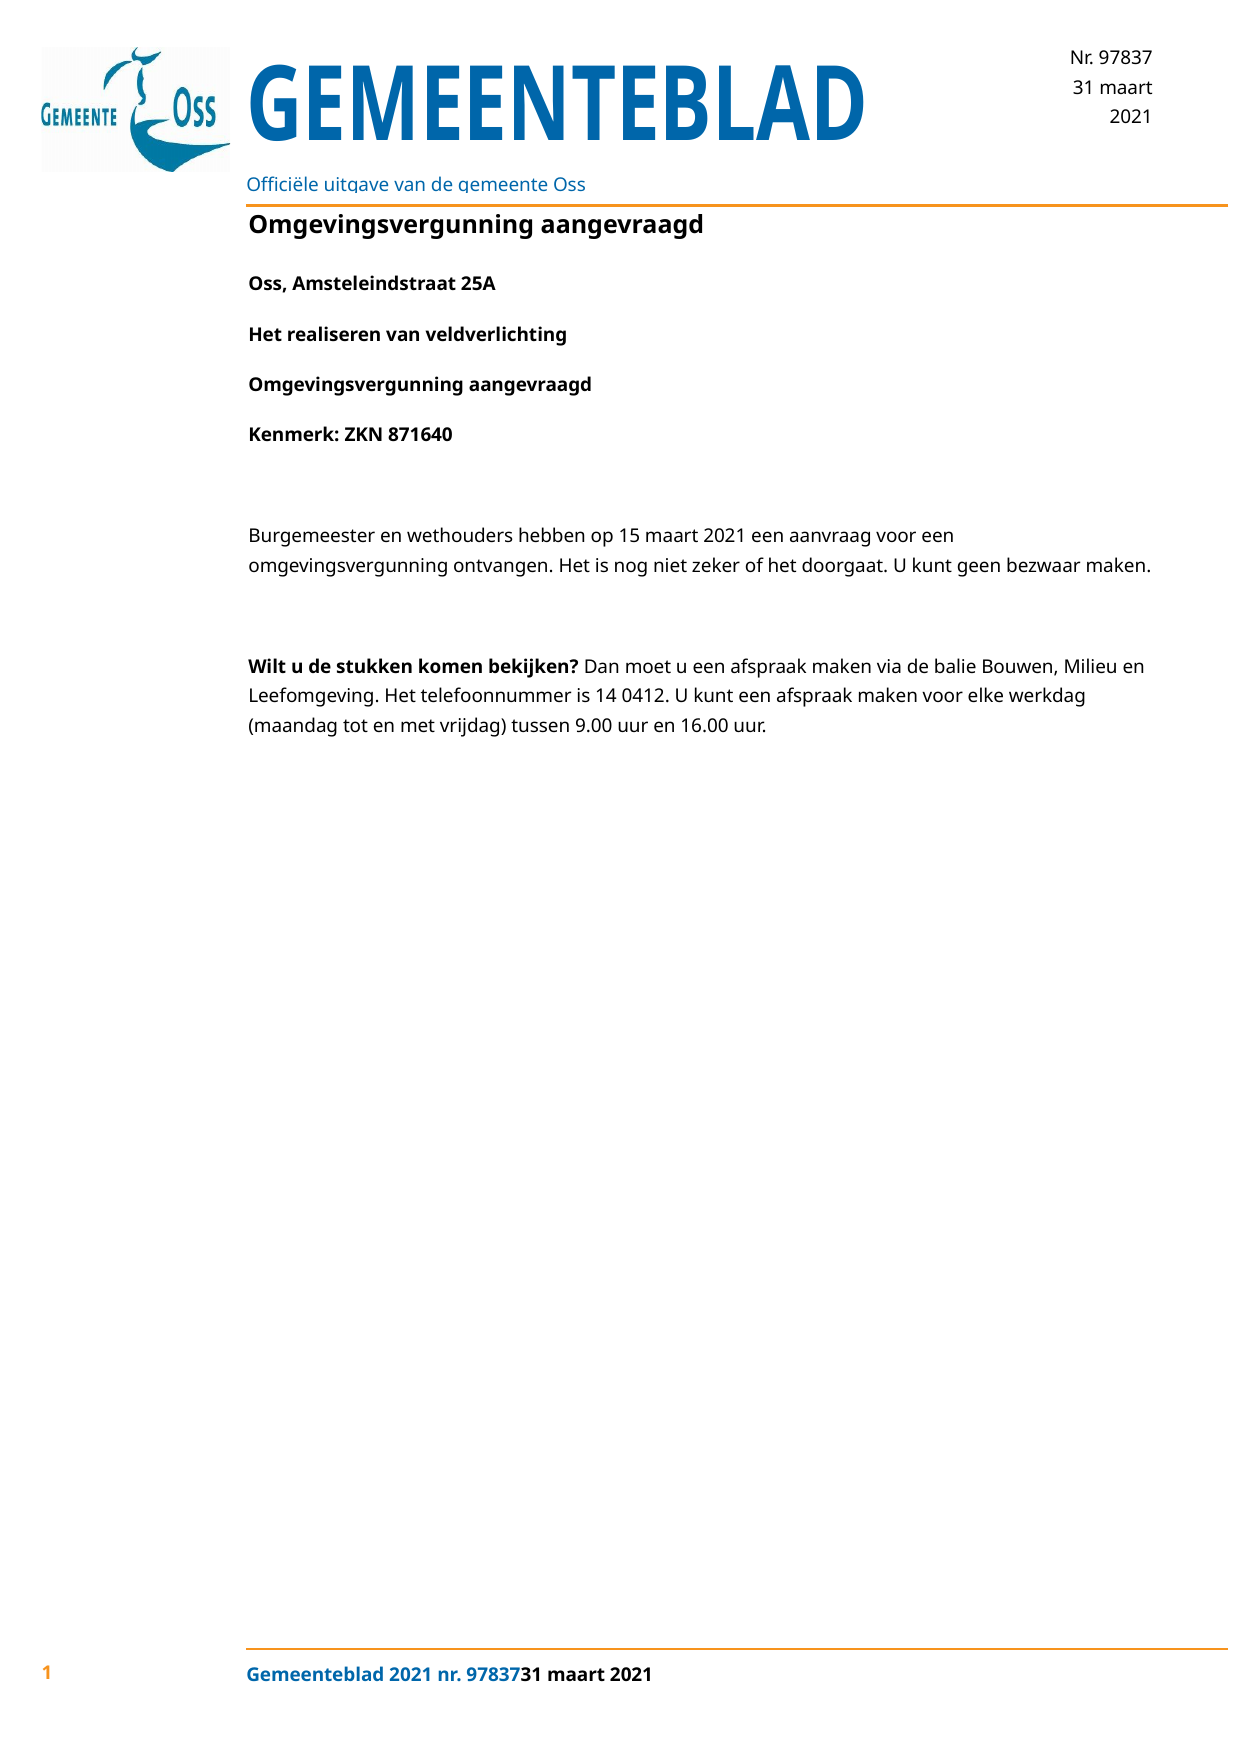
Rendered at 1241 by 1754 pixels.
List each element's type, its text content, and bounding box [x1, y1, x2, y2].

text Kenmerk: ZKN 871640 [248, 422, 1152, 447]
text Omgevingsvergunning aangevraagd [248, 371, 1152, 397]
text Oss, Amsteleindstraat 25A [248, 270, 1152, 296]
text Burgemeester en wethouders hebben op 15 maart 2021 een aanvraag voor een omgevingsvergunning ontvangen. Het is nog niet zeker of het doorgaat. U kunt geen bezwaar maken. [248, 522, 1152, 578]
picture [41, 47, 231, 172]
text Wilt u de stukken komen bekijken? Dan moet u een afspraak maken via de balie Bouwen, Milieu en Leefomgeving. Het telefoonnummer is 14 0412. U kunt een afspraak maken voor elke werkdag (maandag tot en met vrijdag) tussen 9.00 uur en 16.00 uur. [248, 653, 1152, 738]
text Het realiseren van veldverlichting [248, 321, 1152, 346]
text Omgevingsvergunning aangevraagd [248, 207, 1152, 241]
